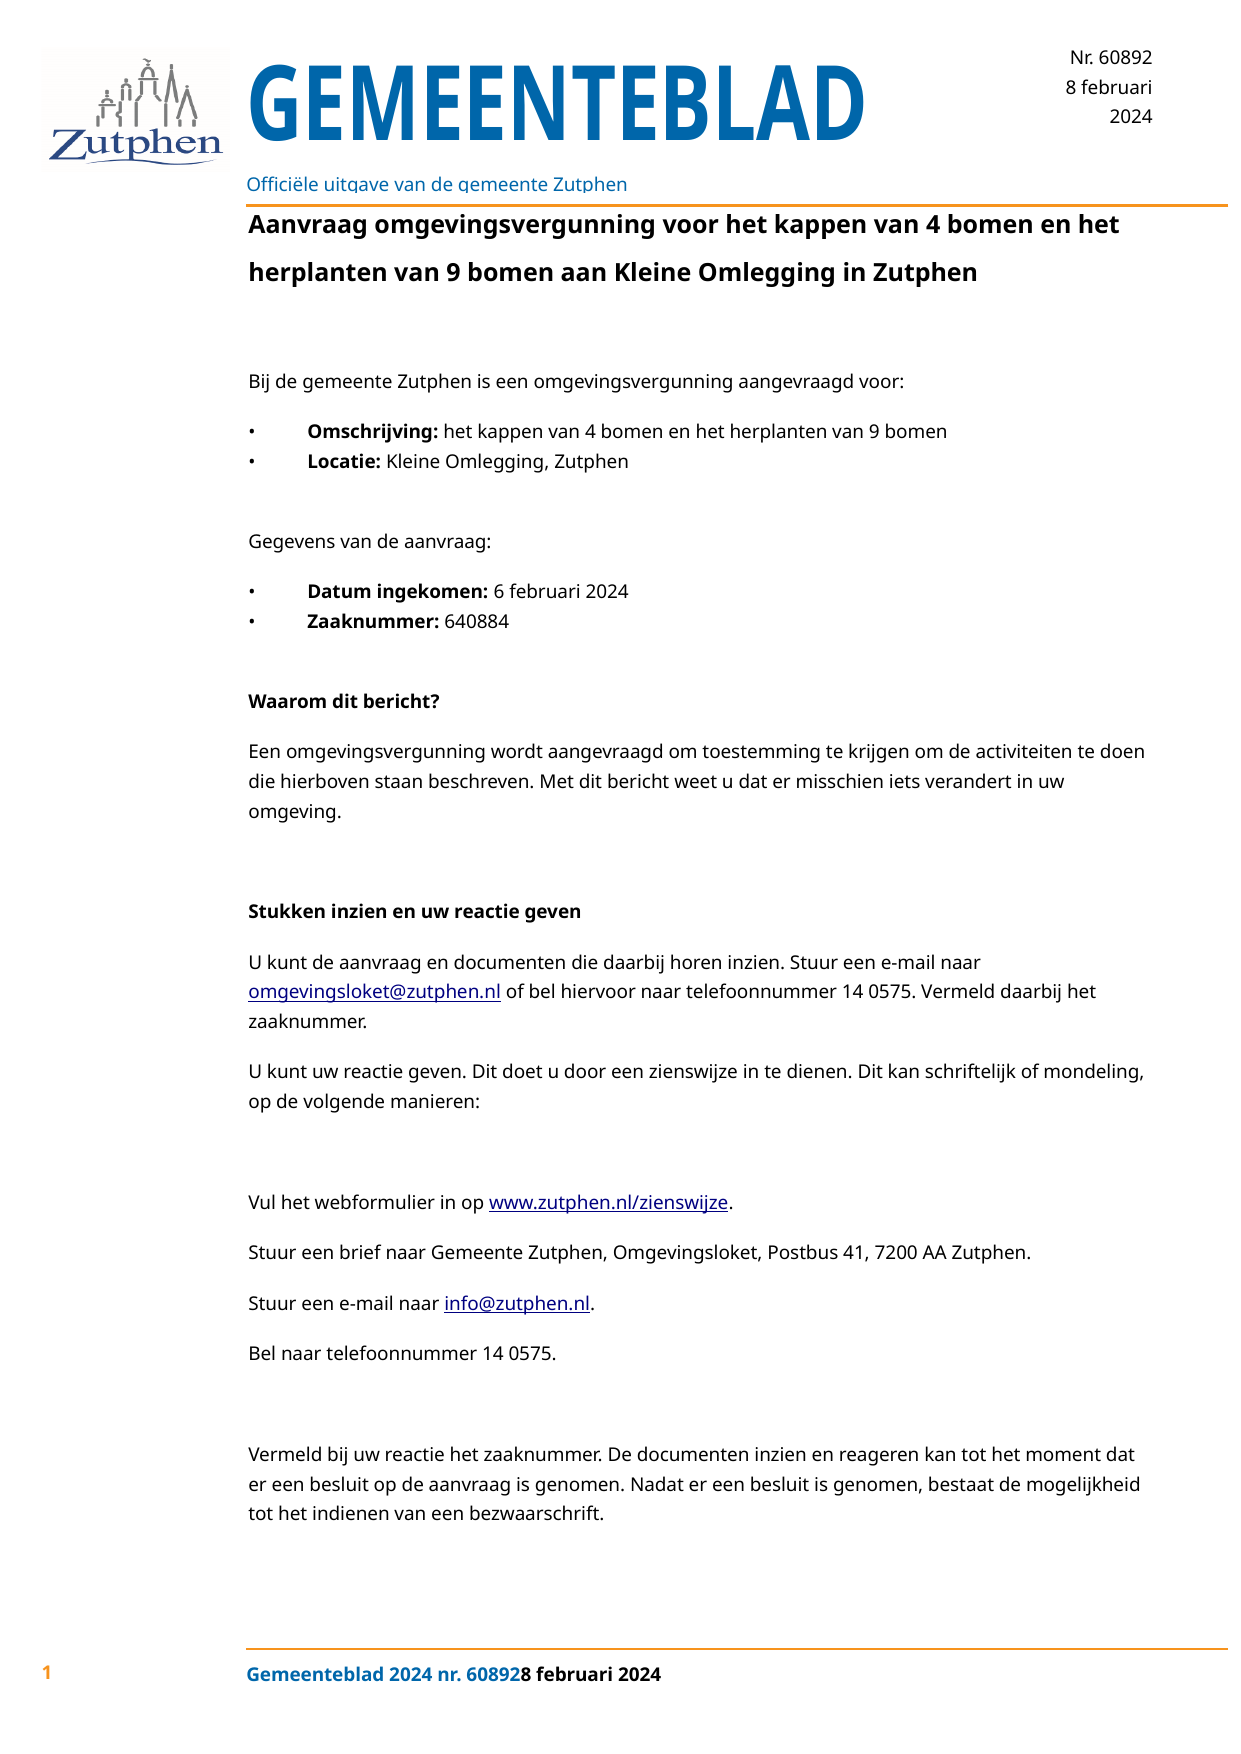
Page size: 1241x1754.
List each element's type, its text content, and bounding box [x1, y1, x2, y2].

text Bel naar telefoonnummer 14 0575. [248, 1340, 1152, 1366]
text Vul het webformulier in op www.zutphen.nl/zienswijze. [248, 1189, 1152, 1215]
list Locatie: Kleine Omlegging, Zutphen [248, 448, 1152, 474]
picture [41, 47, 231, 172]
text Stukken inzien en uw reactie geven [248, 899, 1152, 924]
text U kunt uw reactie geven. Dit doet u door een zienswijze in te dienen. Dit kan schriftelijk of mondeling, op de volgende manieren: [248, 1059, 1152, 1114]
text Gegevens van de aanvraag: [248, 528, 1152, 554]
text U kunt de aanvraag en documenten die daarbij horen inzien. Stuur een e-mail naar omgevingsloket@zutphen.nl of bel hiervoor naar telefoonnummer 14 0575. Vermeld daarbij het zaaknummer. [248, 949, 1152, 1034]
text Een omgevingsvergunning wordt aangevraagd om toestemming te krijgen om de activiteiten te doen die hierboven staan beschreven. Met dit bericht weet u dat er misschien iets verandert in uw omgeving. [248, 739, 1152, 824]
list Zaaknummer: 640884 [248, 608, 1152, 634]
text Bij de gemeente Zutphen is een omgevingsvergunning aangevraagd voor: [248, 368, 1152, 394]
list Omschrijving: het kappen van 4 bomen en het herplanten van 9 bomen [248, 419, 1152, 444]
text Waarom dit bericht? [248, 688, 1152, 714]
text Stuur een brief naar Gemeente Zutphen, Omgevingsloket, Postbus 41, 7200 AA Zutphen. [248, 1239, 1152, 1265]
text Stuur een e-mail naar info@zutphen.nl. [248, 1290, 1152, 1316]
list Datum ingekomen: 6 februari 2024 [248, 579, 1152, 604]
text Vermeld bij uw reactie het zaaknummer. De documenten inzien en reageren kan tot het moment dat er een besluit op de aanvraag is genomen. Nadat er een besluit is genomen, bestaat de mogelijkheid tot het indienen van een bezwaarschrift. [248, 1441, 1152, 1526]
text Aanvraag omgevingsvergunning voor het kappen van 4 bomen en het herplanten van 9 bomen aan Kleine Omlegging in Zutphen [248, 207, 1152, 288]
